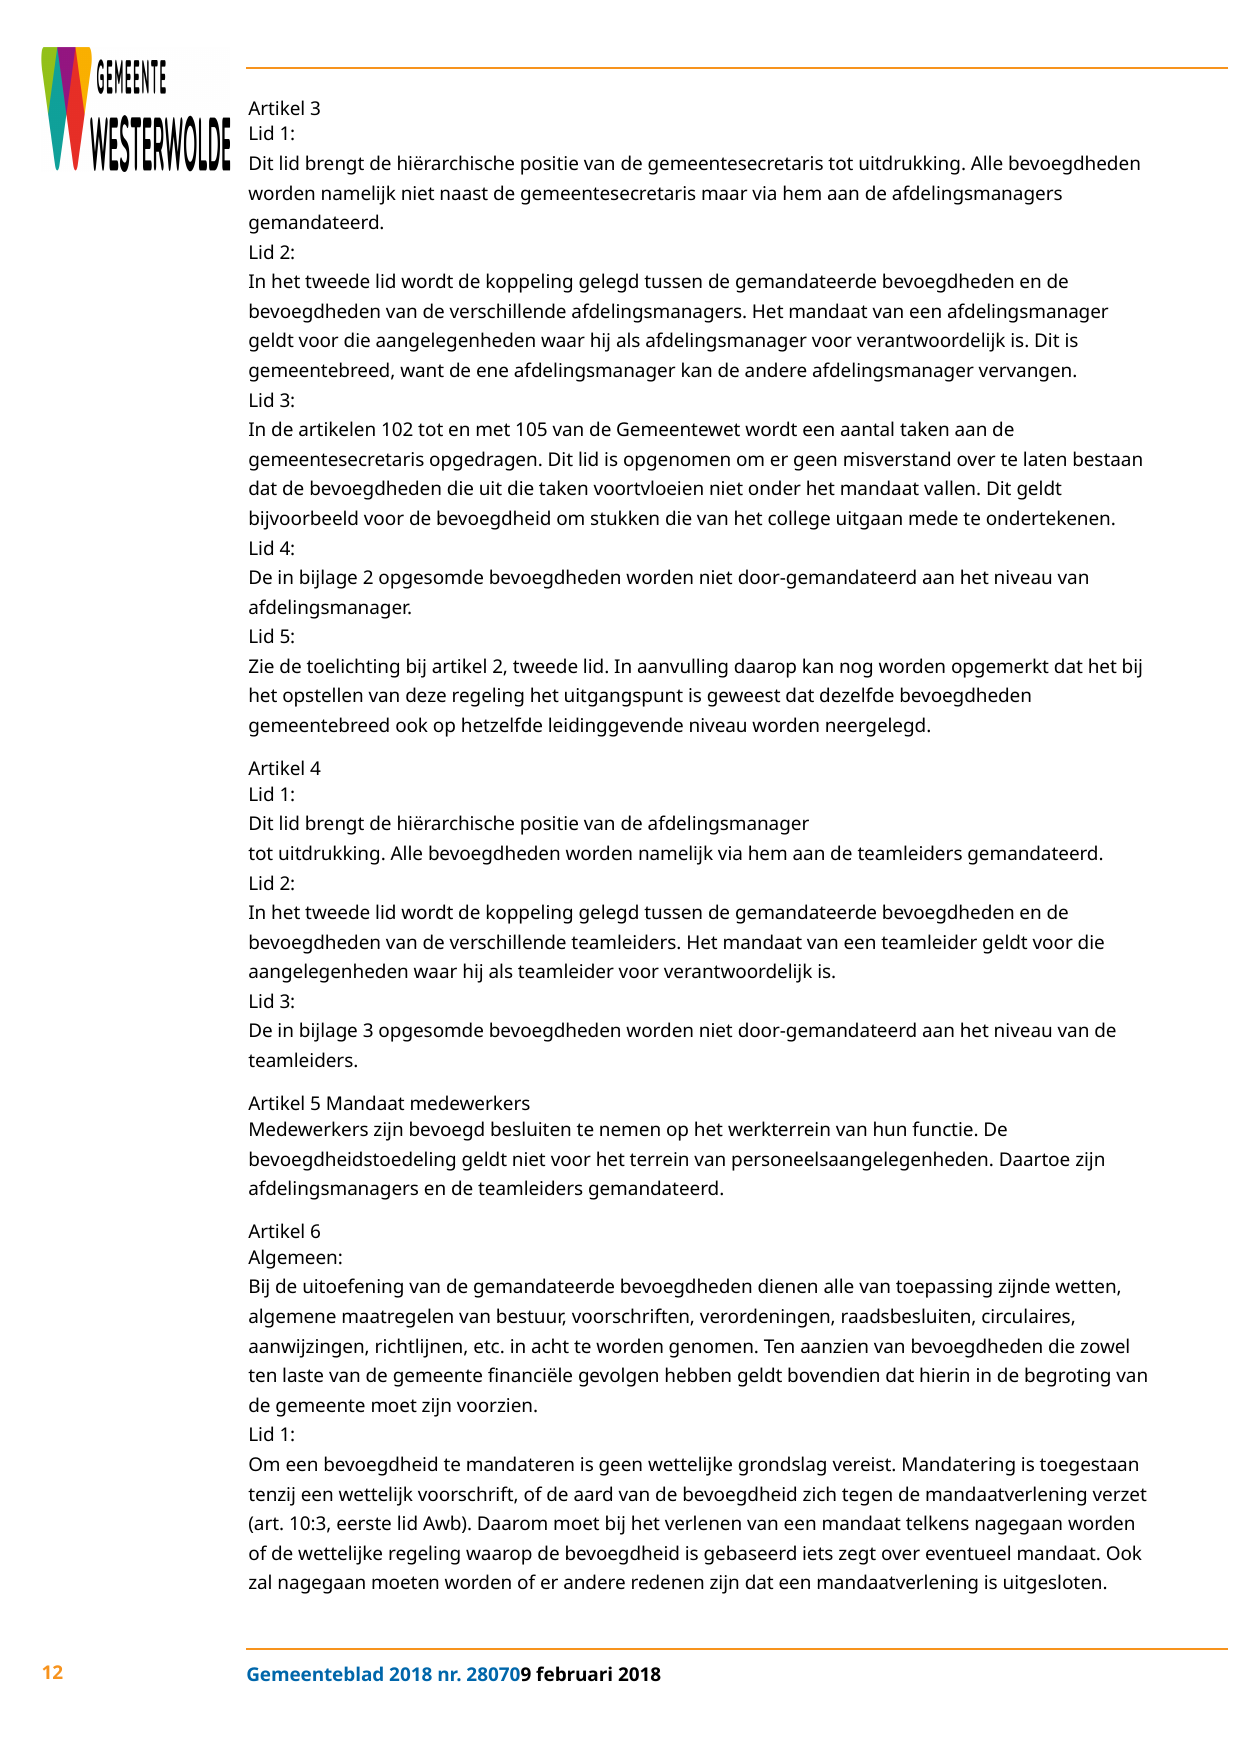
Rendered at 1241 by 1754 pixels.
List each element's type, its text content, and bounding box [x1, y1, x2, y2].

text Lid 3: [248, 988, 1152, 1014]
text Lid 2: [248, 239, 1152, 264]
text De in bijlage 2 opgesomde bevoegdheden worden niet door-gemandateerd aan het niveau van afdelingsmanager. [248, 564, 1152, 619]
text Dit lid brengt de hiërarchische positie van de afdelingsmanager [248, 811, 1152, 836]
text Medewerkers zijn bevoegd besluiten te nemen op het werkterrein van hun functie. De bevoegdheidstoedeling geldt niet voor het terrein van personeelsaangelegenheden. Daartoe zijn afdelingsmanagers en de teamleiders gemandateerd. [248, 1116, 1152, 1201]
text Artikel 3 [248, 95, 1152, 121]
text In het tweede lid wordt de koppeling gelegd tussen de gemandateerde bevoegdheden en de bevoegdheden van de verschillende teamleiders. Het mandaat van een teamleider geldt voor die aangelegenheden waar hij als teamleider voor verantwoordelijk is. [248, 899, 1152, 984]
text Lid 4: [248, 535, 1152, 560]
text Lid 1: [248, 1422, 1152, 1447]
text In de artikelen 102 tot en met 105 van de Gemeentewet wordt een aantal taken aan de gemeentesecretaris opgedragen. Dit lid is opgenomen om er geen misverstand over te laten bestaan dat de bevoegdheden die uit die taken voortvloeien niet onder het mandaat vallen. Dit geldt bijvoorbeeld voor de bevoegdheid om stukken die van het college uitgaan mede te ondertekenen. [248, 416, 1152, 531]
text Zie de toelichting bij artikel 2, tweede lid. In aanvulling daarop kan nog worden opgemerkt dat het bij het opstellen van deze regeling het uitgangspunt is geweest dat dezelfde bevoegdheden gemeentebreed ook op hetzelfde leidinggevende niveau worden neergelegd. [248, 653, 1152, 738]
text Om een bevoegdheid te mandateren is geen wettelijke grondslag vereist. Mandatering is toegestaan tenzij een wettelijk voorschrift, of de aard van de bevoegdheid zich tegen de mandaatverlening verzet (art. 10:3, eerste lid Awb). Daarom moet bij het verlenen van een mandaat telkens nagegaan worden of de wettelijke regeling waarop de bevoegdheid is gebaseerd iets zegt over eventueel mandaat. Ook zal nagegaan moeten worden of er andere redenen zijn dat een mandaatverlening is uitgesloten. [248, 1451, 1152, 1595]
text De in bijlage 3 opgesomde bevoegdheden worden niet door-gemandateerd aan het niveau van de teamleiders. [248, 1018, 1152, 1073]
text Dit lid brengt de hiërarchische positie van de gemeentesecretaris tot uitdrukking. Alle bevoegdheden worden namelijk niet naast de gemeentesecretaris maar via hem aan de afdelingsmanagers gemandateerd. [248, 150, 1152, 235]
text Artikel 5 Mandaat medewerkers [248, 1090, 1152, 1116]
text Artikel 6 [248, 1218, 1152, 1244]
text Artikel 4 [248, 755, 1152, 781]
text Bij de uitoefening van de gemandateerde bevoegdheden dienen alle van toepassing zijnde wetten, algemene maatregelen van bestuur, voorschriften, verordeningen, raadsbesluiten, circulaires, aanwijzingen, richtlijnen, etc. in acht te worden genomen. Ten aanzien van bevoegdheden die zowel ten laste van de gemeente financiële gevolgen hebben geldt bovendien dat hierin in de begroting van de gemeente moet zijn voorzien. [248, 1274, 1152, 1418]
text Lid 1: [248, 781, 1152, 807]
text tot uitdrukking. Alle bevoegdheden worden namelijk via hem aan de teamleiders gemandateerd. [248, 840, 1152, 866]
text Lid 5: [248, 623, 1152, 649]
text Lid 3: [248, 387, 1152, 412]
text Lid 2: [248, 870, 1152, 896]
text Lid 1: [248, 121, 1152, 146]
text Algemeen: [248, 1244, 1152, 1270]
text In het tweede lid wordt de koppeling gelegd tussen de gemandateerde bevoegdheden en de bevoegdheden van de verschillende afdelingsmanagers. Het mandaat van een afdelingsmanager geldt voor die aangelegenheden waar hij als afdelingsmanager voor verantwoordelijk is. Dit is gemeentebreed, want de ene afdelingsmanager kan de andere afdelingsmanager vervangen. [248, 268, 1152, 383]
picture [41, 47, 231, 172]
